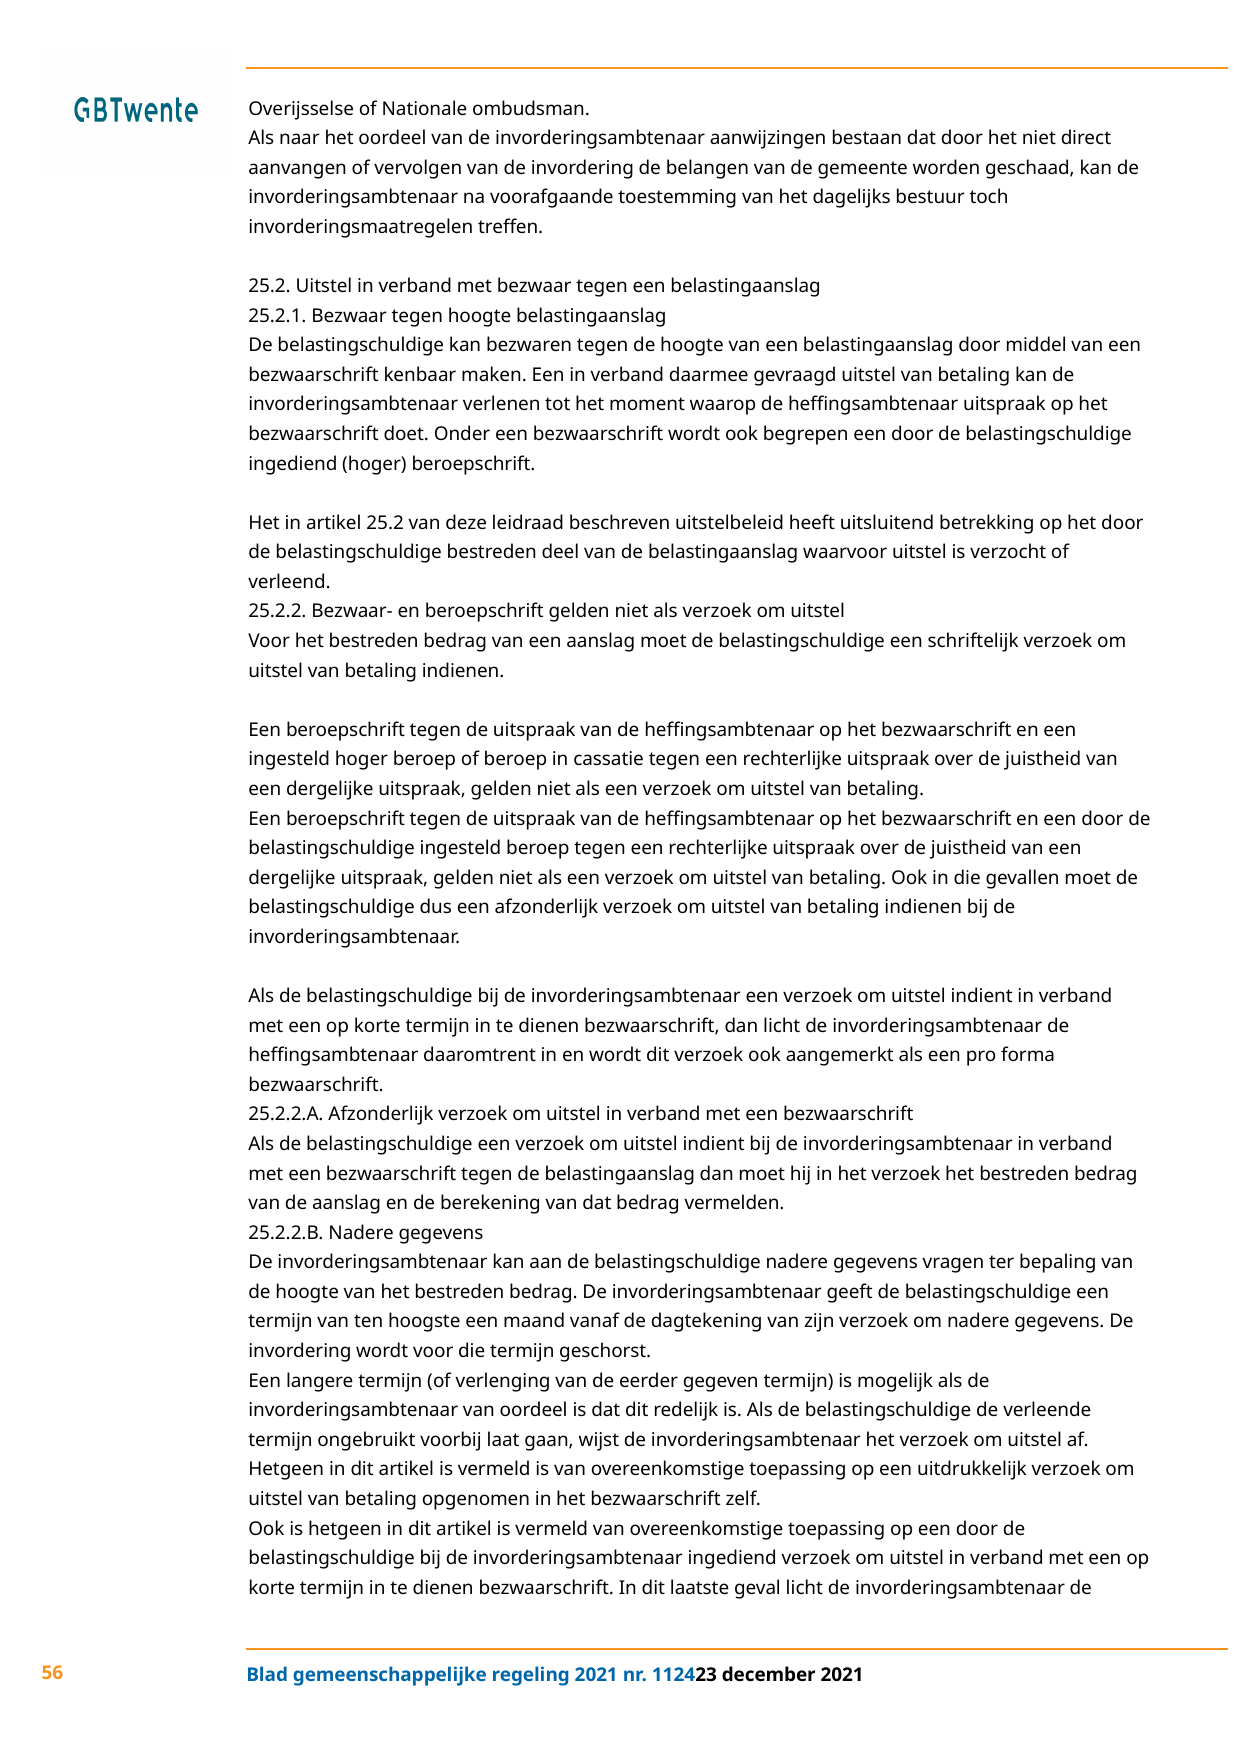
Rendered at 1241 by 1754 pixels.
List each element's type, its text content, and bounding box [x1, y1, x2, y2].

text Hetgeen in dit artikel is vermeld is van overeenkomstige toepassing op een uitdrukkelijk verzoek om uitstel van betaling opgenomen in het bezwaarschrift zelf. [248, 1456, 1152, 1511]
text Het in artikel 25.2 van deze leidraad beschreven uitstelbeleid heeft uitsluitend betrekking op het door de belastingschuldige bestreden deel van de belastingaanslag waarvoor uitstel is verzocht of verleend. [248, 509, 1152, 594]
text 25.2.2.B. Nadere gegevens [248, 1219, 1152, 1245]
text De belastingschuldige kan bezwaren tegen de hoogte van een belastingaanslag door middel van een bezwaarschrift kenbaar maken. Een in verband daarmee gevraagd uitstel van betaling kan de invorderingsambtenaar verlenen tot het moment waarop de heffingsambtenaar uitspraak op het bezwaarschrift doet. Onder een bezwaarschrift wordt ook begrepen een door de belastingschuldige ingediend (hoger) beroepschrift. [248, 331, 1152, 476]
text Een beroepschrift tegen de uitspraak van de heffingsambtenaar op het bezwaarschrift en een door de belastingschuldige ingesteld beroep tegen een rechterlijke uitspraak over de juistheid van een dergelijke uitspraak, gelden niet als een verzoek om uitstel van betaling. Ook in die gevallen moet de belastingschuldige dus een afzonderlijk verzoek om uitstel van betaling indienen bij de invorderingsambtenaar. [248, 805, 1152, 949]
text Als naar het oordeel van de invorderingsambtenaar aanwijzingen bestaan dat door het niet direct aanvangen of vervolgen van de invordering de belangen van de gemeente worden geschaad, kan de invorderingsambtenaar na voorafgaande toestemming van het dagelijks bestuur toch invorderingsmaatregelen treffen. [248, 124, 1152, 239]
text Als de belastingschuldige een verzoek om uitstel indient bij de invorderingsambtenaar in verband met een bezwaarschrift tegen de belastingaanslag dan moet hij in het verzoek het bestreden bedrag van de aanslag en de berekening van dat bedrag vermelden. [248, 1130, 1152, 1215]
text 25.2. Uitstel in verband met bezwaar tegen een belastingaanslag [248, 272, 1152, 298]
text Voor het bestreden bedrag van een aanslag moet de belastingschuldige een schriftelijk verzoek om uitstel van betaling indienen. [248, 627, 1152, 683]
text 25.2.1. Bezwaar tegen hoogte belastingaanslag [248, 302, 1152, 328]
text Een langere termijn (of verlenging van de eerder gegeven termijn) is mogelijk als de invorderingsambtenaar van oordeel is dat dit redelijk is. Als de belastingschuldige de verleende termijn ongebruikt voorbij laat gaan, wijst de invorderingsambtenaar het verzoek om uitstel af. [248, 1367, 1152, 1452]
text Ook is hetgeen in dit artikel is vermeld van overeenkomstige toepassing op een door de belastingschuldige bij de invorderingsambtenaar ingediend verzoek om uitstel in verband met een op korte termijn in te dienen bezwaarschrift. In dit laatste geval licht de invorderingsambtenaar de [248, 1515, 1152, 1600]
text De invorderingsambtenaar kan aan de belastingschuldige nadere gegevens vragen ter bepaling van de hoogte van het bestreden bedrag. De invorderingsambtenaar geeft de belastingschuldige een termijn van ten hoogste een maand vanaf de dagtekening van zijn verzoek om nadere gegevens. De invordering wordt voor die termijn geschorst. [248, 1248, 1152, 1363]
text Als de belastingschuldige bij de invorderingsambtenaar een verzoek om uitstel indient in verband met een op korte termijn in te dienen bezwaarschrift, dan licht de invorderingsambtenaar de heffingsambtenaar daaromtrent in en wordt dit verzoek ook aangemerkt als een pro forma bezwaarschrift. [248, 982, 1152, 1097]
picture [41, 47, 231, 172]
text 25.2.2.A. Afzonderlijk verzoek om uitstel in verband met een bezwaarschrift [248, 1101, 1152, 1126]
text Een beroepschrift tegen de uitspraak van de heffingsambtenaar op het bezwaarschrift en een ingesteld hoger beroep of beroep in cassatie tegen een rechterlijke uitspraak over de juistheid van een dergelijke uitspraak, gelden niet als een verzoek om uitstel van betaling. [248, 716, 1152, 801]
text Overijsselse of Nationale ombudsman. [248, 95, 1152, 121]
text 25.2.2. Bezwaar- en beroepschrift gelden niet als verzoek om uitstel [248, 598, 1152, 623]
